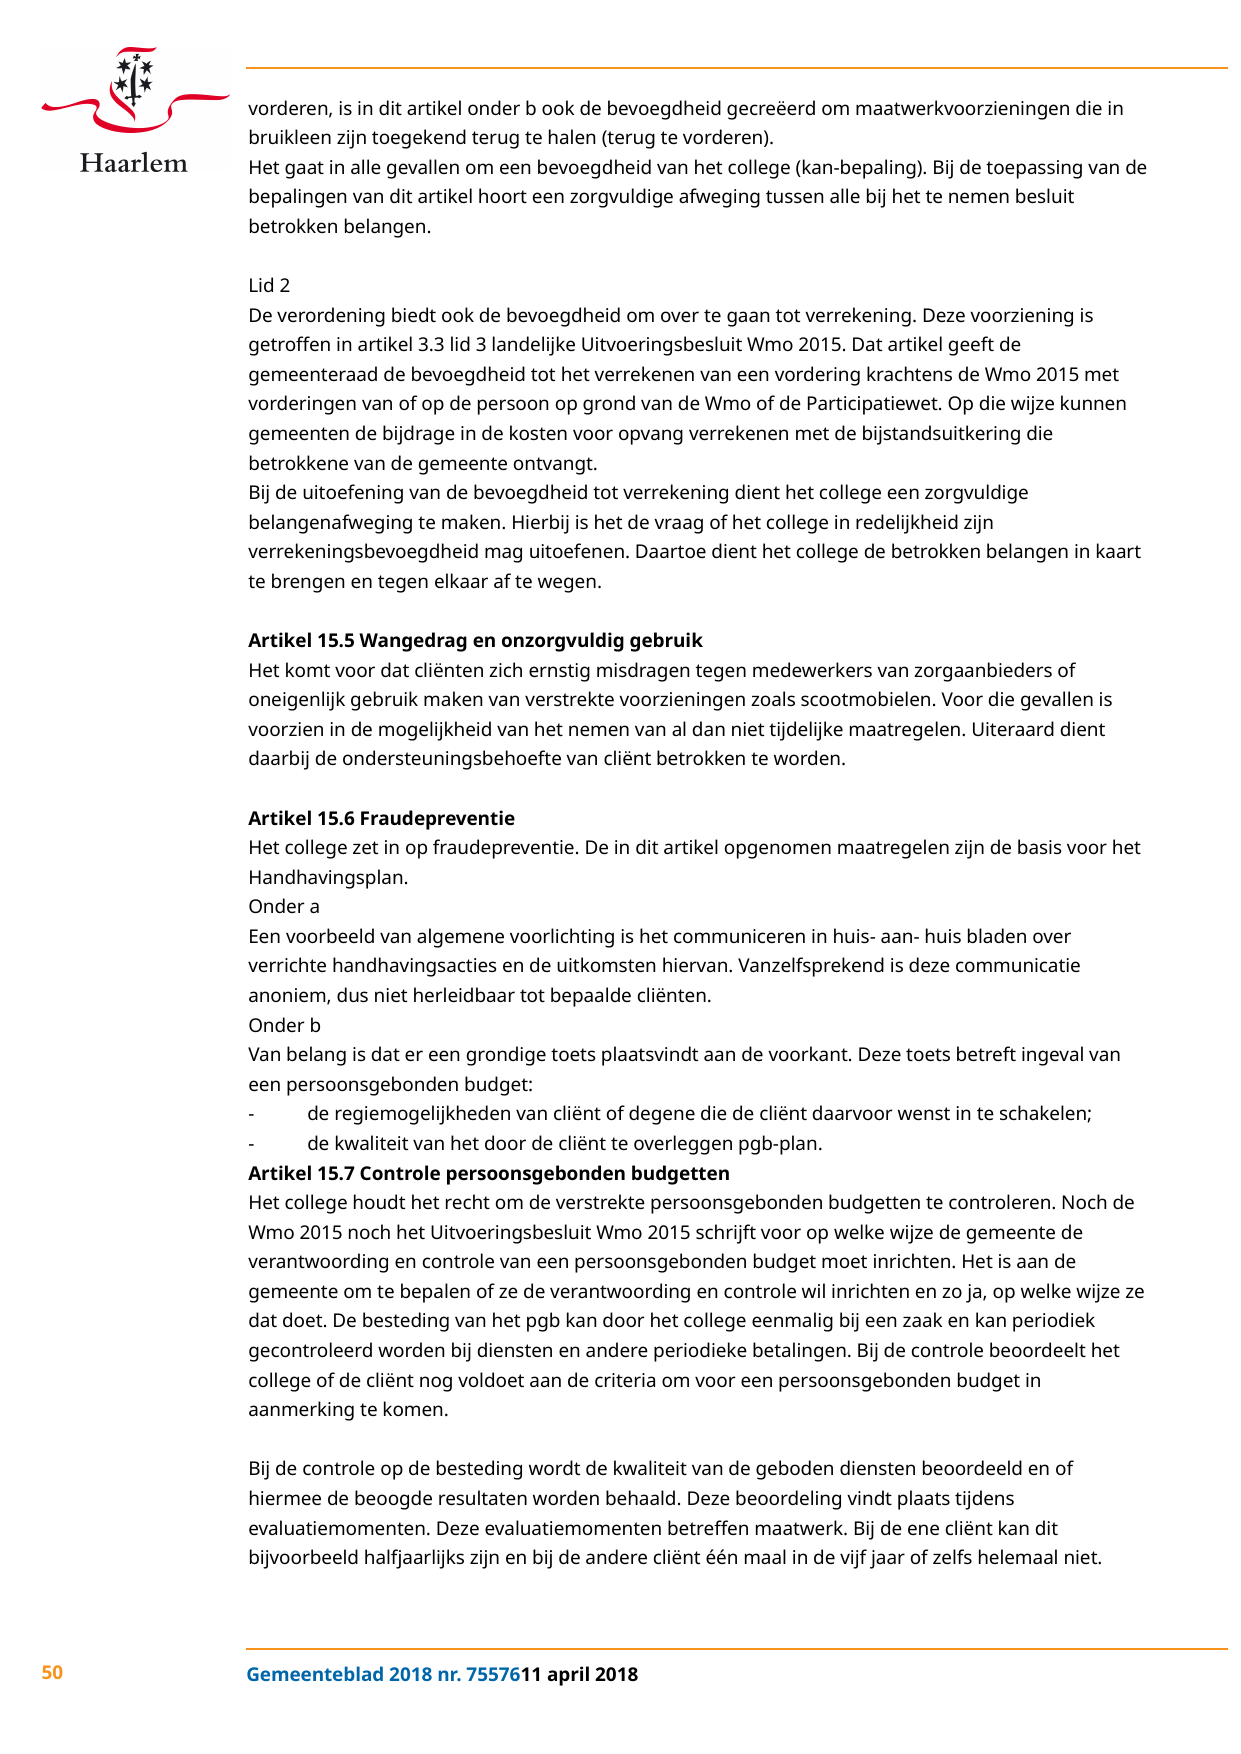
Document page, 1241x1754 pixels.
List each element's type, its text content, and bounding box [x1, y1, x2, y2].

text Het komt voor dat cliënten zich ernstig misdragen tegen medewerkers van zorgaanbieders of oneigenlijk gebruik maken van verstrekte voorzieningen zoals scootmobielen. Voor die gevallen is voorzien in de mogelijkheid van het nemen van al dan niet tijdelijke maatregelen. Uiteraard dient daarbij de ondersteuningsbehoefte van cliënt betrokken te worden. [248, 657, 1152, 771]
text Onder a [248, 893, 1152, 919]
text Het college zet in op fraudepreventie. De in dit artikel opgenomen maatregelen zijn de basis voor het Handhavingsplan. [248, 834, 1152, 890]
text Bij de uitoefening van de bevoegdheid tot verrekening dient het college een zorgvuldige belangenafweging te maken. Hierbij is het de vraag of het college in redelijkheid zijn verrekeningsbevoegdheid mag uitoefenen. Daartoe dient het college de betrokken belangen in kaart te brengen en tegen elkaar af te wegen. [248, 479, 1152, 594]
text Het gaat in alle gevallen om een bevoegdheid van het college (kan-bepaling). Bij de toepassing van de bepalingen van dit artikel hoort een zorgvuldige afweging tussen alle bij het te nemen besluit betrokken belangen. [248, 154, 1152, 239]
text Van belang is dat er een grondige toets plaatsvindt aan de voorkant. Deze toets betreft ingeval van een persoonsgebonden budget: [248, 1041, 1152, 1097]
list de kwaliteit van het door de cliënt te overleggen pgb-plan. [248, 1130, 1152, 1156]
text vorderen, is in dit artikel onder b ook de bevoegdheid gecreëerd om maatwerkvoorzieningen die in bruikleen zijn toegekend terug te halen (terug te vorderen). [248, 95, 1152, 150]
list de regiemogelijkheden van cliënt of degene die de cliënt daarvoor wenst in te schakelen; [248, 1101, 1152, 1126]
text Lid 2 [248, 272, 1152, 298]
text Artikel 15.7 Controle persoonsgebonden budgetten [248, 1160, 1152, 1186]
text De verordening biedt ook de bevoegdheid om over te gaan tot verrekening. Deze voorziening is getroffen in artikel 3.3 lid 3 landelijke Uitvoeringsbesluit Wmo 2015. Dat artikel geeft de gemeenteraad de bevoegdheid tot het verrekenen van een vordering krachtens de Wmo 2015 met vorderingen van of op de persoon op grond van de Wmo of de Participatiewet. Op die wijze kunnen gemeenten de bijdrage in de kosten voor opvang verrekenen met de bijstandsuitkering die betrokkene van de gemeente ontvangt. [248, 302, 1152, 476]
text Artikel 15.6 Fraudepreventie [248, 805, 1152, 831]
text Bij de controle op de besteding wordt de kwaliteit van de geboden diensten beoordeeld en of hiermee de beoogde resultaten worden behaald. Deze beoordeling vindt plaats tijdens evaluatiemomenten. Deze evaluatiemomenten betreffen maatwerk. Bij de ene cliënt kan dit bijvoorbeeld halfjaarlijks zijn en bij de andere cliënt één maal in de vijf jaar of zelfs helemaal niet. [248, 1456, 1152, 1570]
text Onder b [248, 1012, 1152, 1038]
picture [41, 47, 231, 172]
text Het college houdt het recht om de verstrekte persoonsgebonden budgetten te controleren. Noch de Wmo 2015 noch het Uitvoeringsbesluit Wmo 2015 schrijft voor op welke wijze de gemeente de verantwoording en controle van een persoonsgebonden budget moet inrichten. Het is aan de gemeente om te bepalen of ze de verantwoording en controle wil inrichten en zo ja, op welke wijze ze dat doet. De besteding van het pgb kan door het college eenmalig bij een zaak en kan periodiek gecontroleerd worden bij diensten en andere periodieke betalingen. Bij de controle beoordeelt het college of de cliënt nog voldoet aan de criteria om voor een persoonsgebonden budget in aanmerking te komen. [248, 1189, 1152, 1422]
text Een voorbeeld van algemene voorlichting is het communiceren in huis- aan- huis bladen over verrichte handhavingsacties en de uitkomsten hiervan. Vanzelfsprekend is deze communicatie anoniem, dus niet herleidbaar tot bepaalde cliënten. [248, 923, 1152, 1008]
text Artikel 15.5 Wangedrag en onzorgvuldig gebruik [248, 627, 1152, 653]
